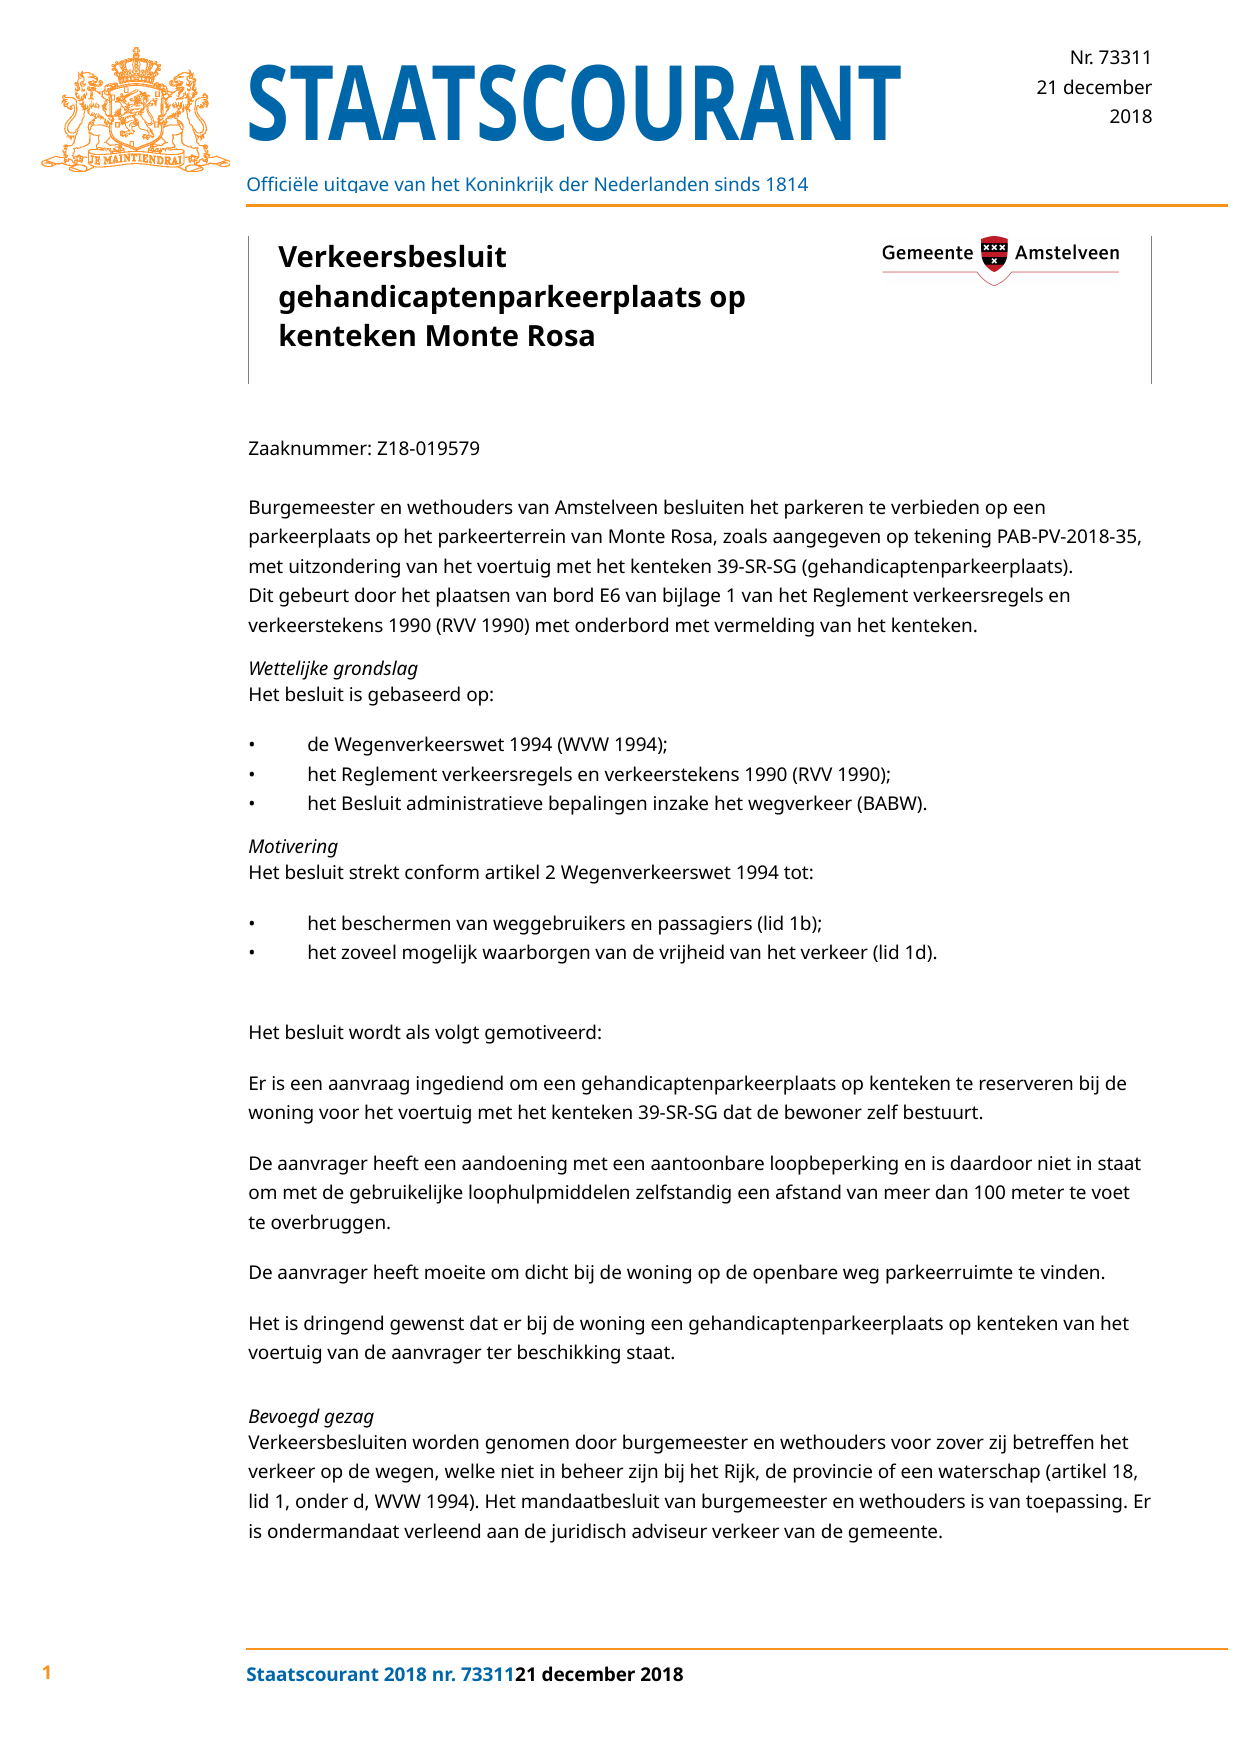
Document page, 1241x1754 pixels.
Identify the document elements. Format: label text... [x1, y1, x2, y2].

table_header [850, 236, 1151, 384]
table_header Verkeersbesluit gehandicaptenparkeerplaats op kenteken Monte Rosa [249, 236, 850, 384]
list het zoveel mogelijk waarborgen van de vrijheid van het verkeer (lid 1d). [248, 939, 1152, 965]
text De aanvrager heeft een aandoening met een aantoonbare loopbeperking en is daardoor niet in staat om met de gebruikelijke loophulpmiddelen zelfstandig een afstand van meer dan 100 meter te voet te overbruggen. [248, 1150, 1152, 1235]
text Verkeersbesluiten worden genomen door burgemeester en wethouders voor zover zij betreffen het verkeer op de wegen, welke niet in beheer zijn bij het Rijk, de provincie of een waterschap (artikel 18, lid 1, onder d, WVW 1994). Het mandaatbesluit van burgemeester en wethouders is van toepassing. Er is ondermandaat verleend aan de juridisch adviseur verkeer van de gemeente. [248, 1429, 1152, 1544]
text Het besluit is gebaseerd op: [248, 681, 1152, 707]
text Zaaknummer: Z18-019579 [248, 435, 1152, 460]
text Bevoegd gezag [248, 1403, 1152, 1429]
picture [882, 236, 1119, 286]
picture [41, 47, 231, 172]
text Het besluit wordt als volgt gemotiveerd: [248, 1019, 1152, 1045]
list het Besluit administratieve bepalingen inzake het wegverkeer (BABW). [248, 791, 1152, 816]
list het Reglement verkeersregels en verkeerstekens 1990 (RVV 1990); [248, 761, 1152, 787]
text Motivering [248, 834, 1152, 859]
text Het besluit strekt conform artikel 2 Wegenverkeerswet 1994 tot: [248, 859, 1152, 885]
text Er is een aanvraag ingediend om een gehandicaptenparkeerplaats op kenteken te reserveren bij de woning voor het voertuig met het kenteken 39-SR-SG dat de bewoner zelf bestuurt. [248, 1070, 1152, 1125]
text Wettelijke grondslag [248, 655, 1152, 681]
text Het is dringend gewenst dat er bij de woning een gehandicaptenparkeerplaats op kenteken van het voertuig van de aanvrager ter beschikking staat. [248, 1310, 1152, 1365]
text Burgemeester en wethouders van Amstelveen besluiten het parkeren te verbieden op een parkeerplaats op het parkeerterrein van Monte Rosa, zoals aangegeven op tekening PAB-PV-2018-35, met uitzondering van het voertuig met het kenteken 39-SR-SG (gehandicaptenparkeerplaats). [248, 494, 1152, 579]
text Dit gebeurt door het plaatsen van bord E6 van bijlage 1 van het Reglement verkeersregels en verkeerstekens 1990 (RVV 1990) met onderbord met vermelding van het kenteken. [248, 583, 1152, 638]
list het beschermen van weggebruikers en passagiers (lid 1b); [248, 910, 1152, 936]
list de Wegenverkeerswet 1994 (WVW 1994); [248, 731, 1152, 757]
text De aanvrager heeft moeite om dicht bij de woning op de openbare weg parkeerruimte te vinden. [248, 1259, 1152, 1285]
